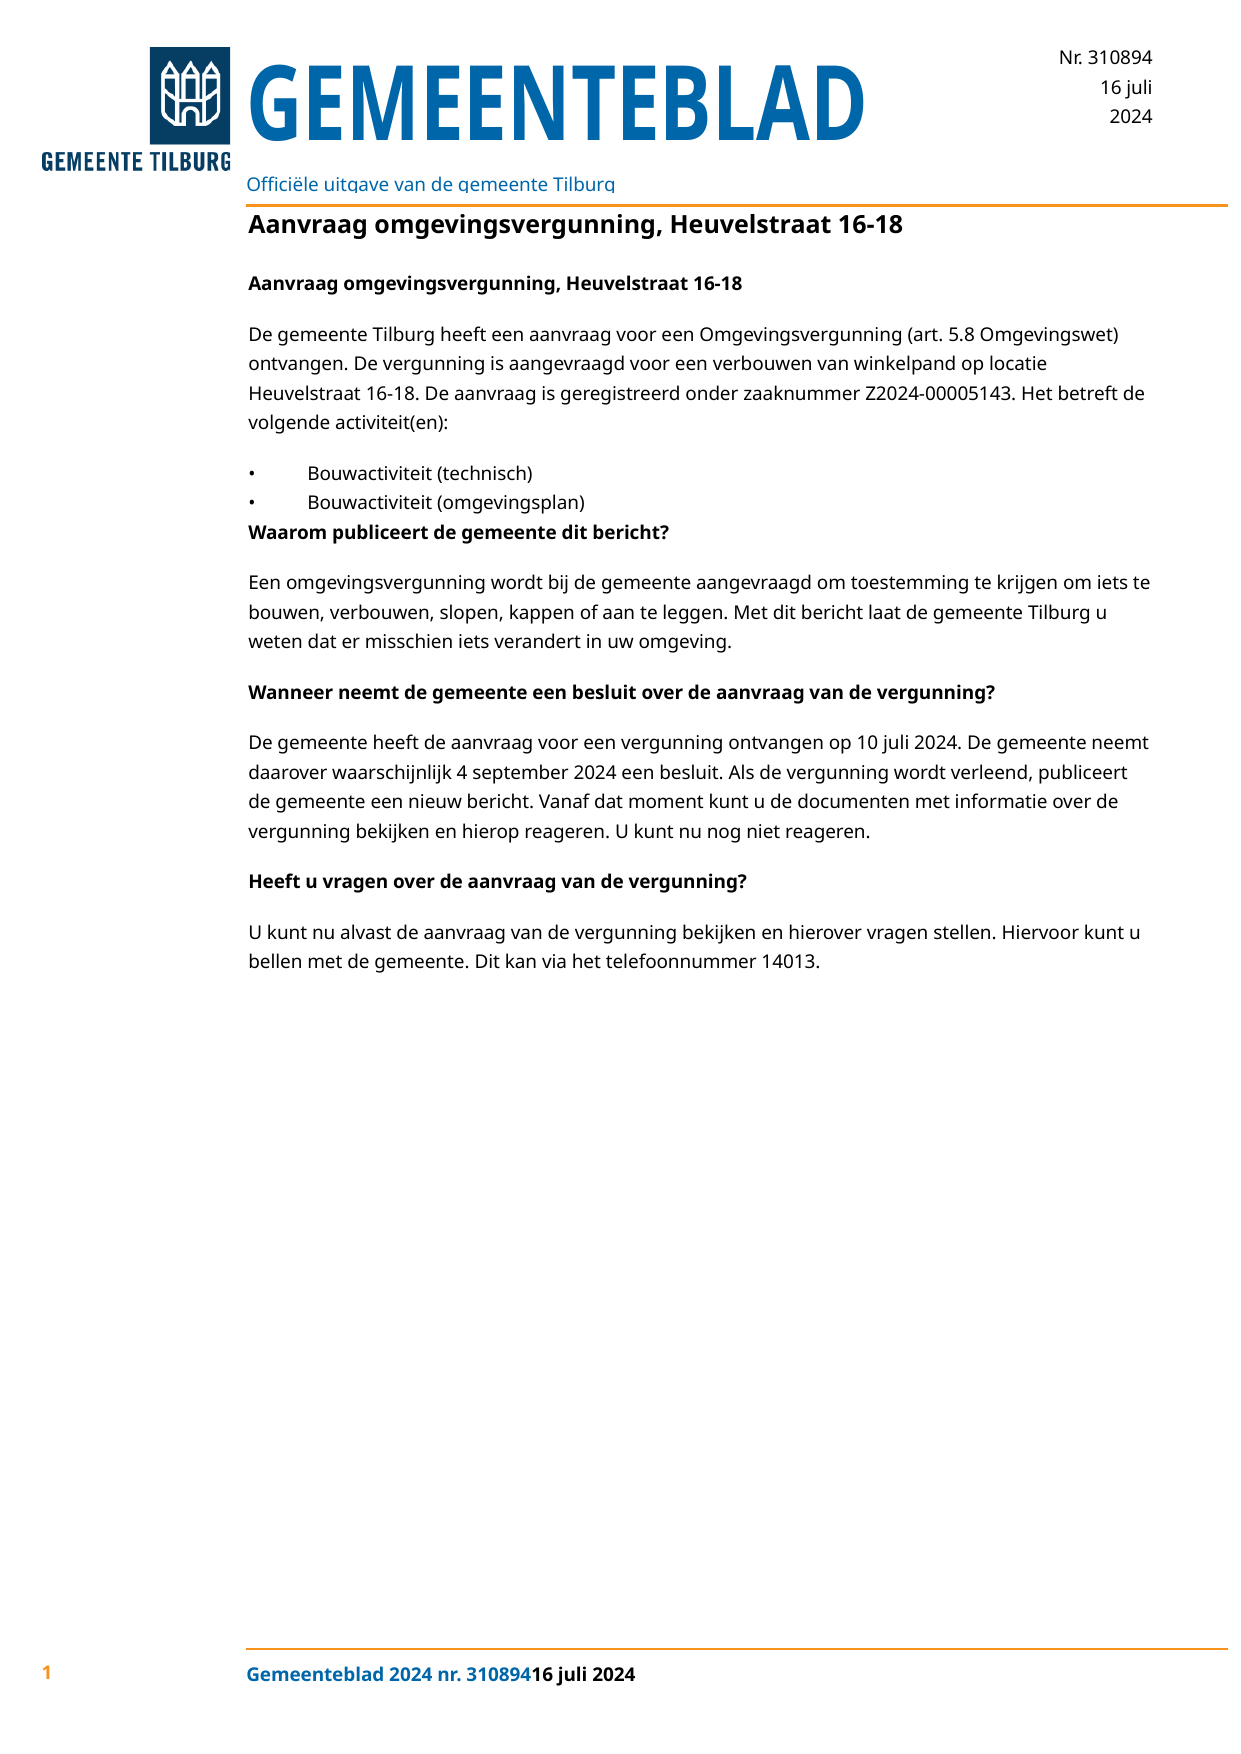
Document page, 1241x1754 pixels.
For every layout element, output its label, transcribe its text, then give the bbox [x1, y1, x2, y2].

text Waarom publiceert de gemeente dit bericht? [248, 519, 1152, 545]
text Een omgevingsvergunning wordt bij de gemeente aangevraagd om toestemming te krijgen om iets te bouwen, verbouwen, slopen, kappen of aan te leggen. Met dit bericht laat de gemeente Tilburg u weten dat er misschien iets verandert in uw omgeving. [248, 569, 1152, 654]
text Wanneer neemt de gemeente een besluit over de aanvraag van de vergunning? [248, 679, 1152, 705]
picture [41, 47, 231, 172]
list Bouwactiviteit (omgevingsplan) [248, 489, 1152, 515]
text Heeft u vragen over de aanvraag van de vergunning? [248, 869, 1152, 894]
list Bouwactiviteit (technisch) [248, 460, 1152, 486]
text Aanvraag omgevingsvergunning, Heuvelstraat 16-18 [248, 207, 1152, 241]
text De gemeente Tilburg heeft een aanvraag voor een Omgevingsvergunning (art. 5.8 Omgevingswet) ontvangen. De vergunning is aangevraagd voor een verbouwen van winkelpand op locatie Heuvelstraat 16-18. De aanvraag is geregistreerd onder zaaknummer Z2024-00005143. Het betreft de volgende activiteit(en): [248, 321, 1152, 435]
text Aanvraag omgevingsvergunning, Heuvelstraat 16-18 [248, 270, 1152, 296]
text De gemeente heeft de aanvraag voor een vergunning ontvangen op 10 juli 2024. De gemeente neemt daarover waarschijnlijk 4 september 2024 een besluit. Als de vergunning wordt verleend, publiceert de gemeente een nieuw bericht. Vanaf dat moment kunt u de documenten met informatie over de vergunning bekijken en hierop reageren. U kunt nu nog niet reageren. [248, 729, 1152, 844]
text U kunt nu alvast de aanvraag van de vergunning bekijken en hierover vragen stellen. Hiervoor kunt u bellen met de gemeente. Dit kan via het telefoonnummer 14013. [248, 919, 1152, 974]
